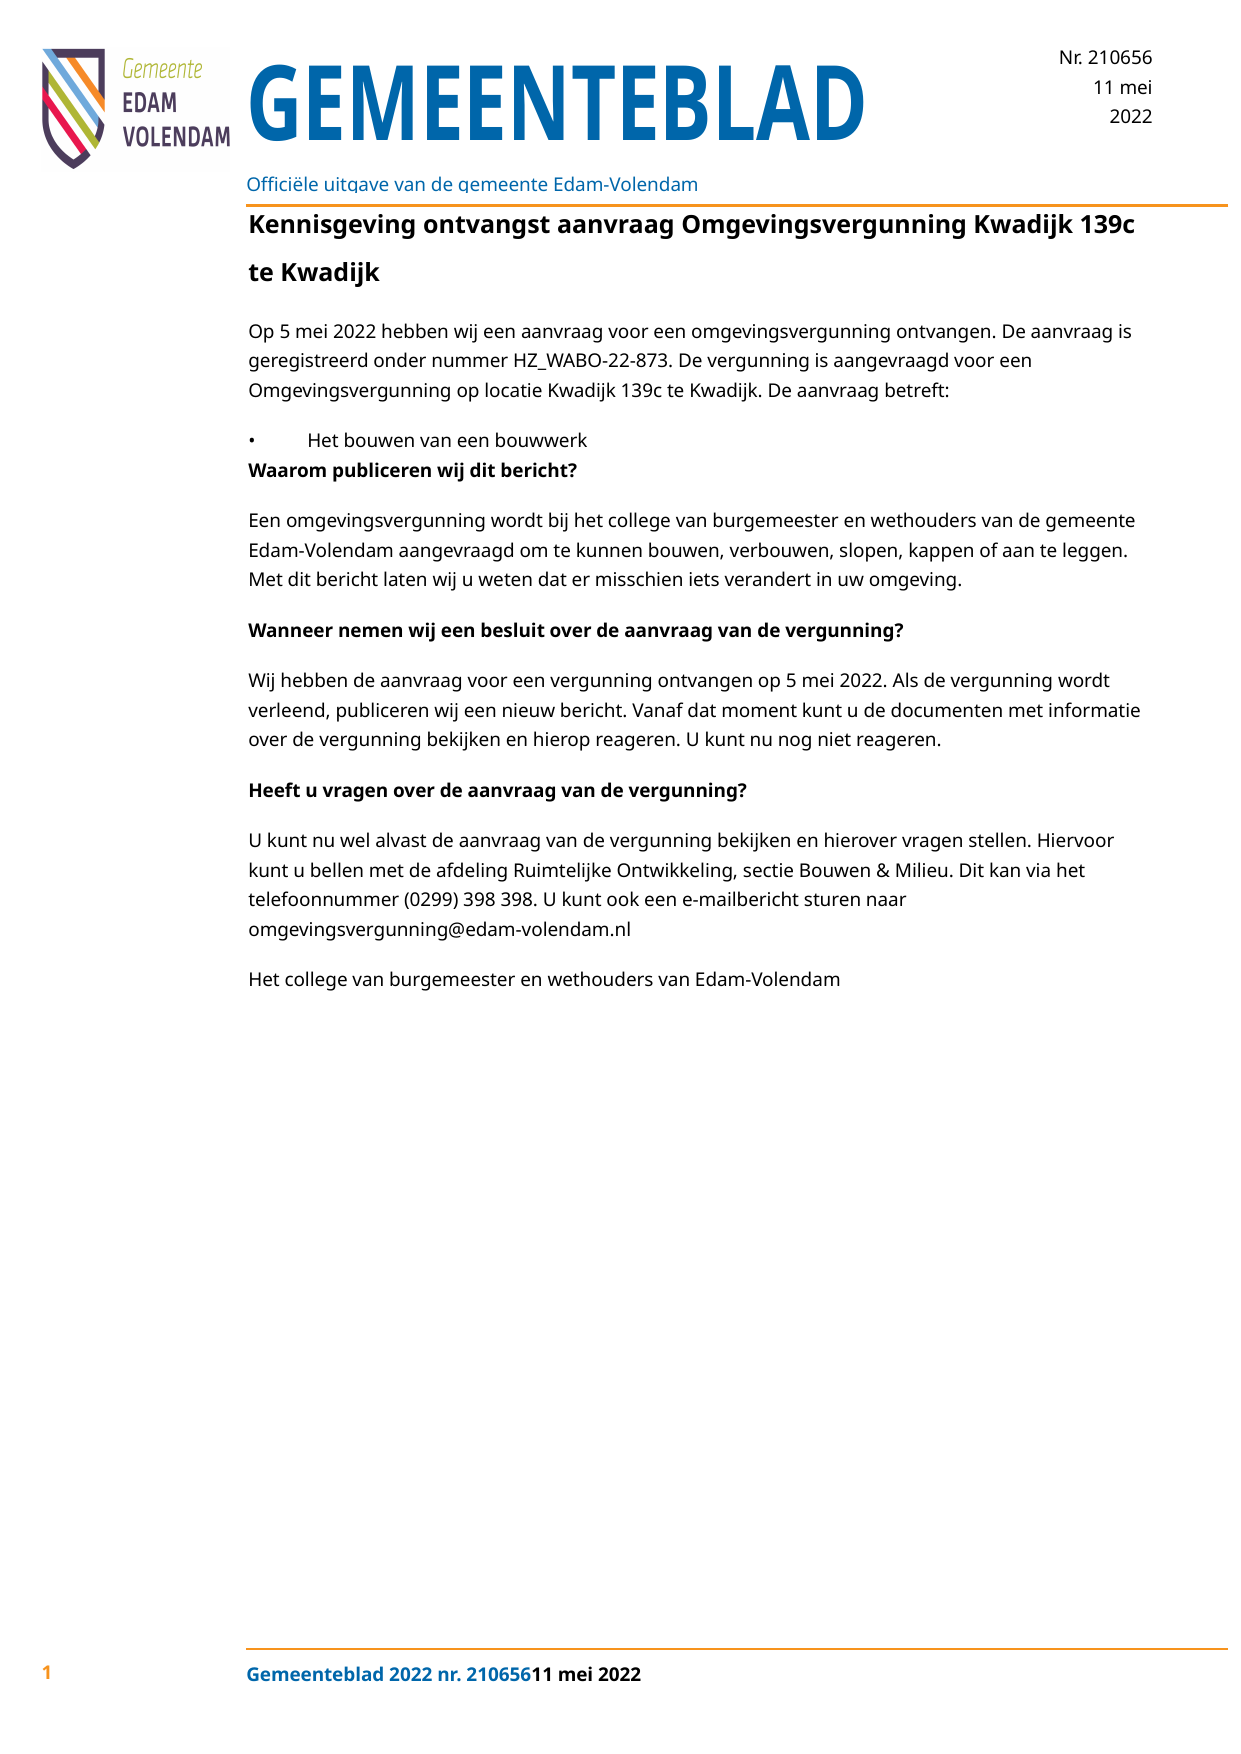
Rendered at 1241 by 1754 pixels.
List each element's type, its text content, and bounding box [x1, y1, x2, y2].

text Wanneer nemen wij een besluit over de aanvraag van de vergunning? [248, 617, 1152, 643]
text Het college van burgemeester en wethouders van Edam-Volendam [248, 967, 1152, 992]
text Waarom publiceren wij dit bericht? [248, 457, 1152, 483]
text Een omgevingsvergunning wordt bij het college van burgemeester en wethouders van de gemeente Edam-Volendam aangevraagd om te kunnen bouwen, verbouwen, slopen, kappen of aan te leggen. Met dit bericht laten wij u weten dat er misschien iets verandert in uw omgeving. [248, 507, 1152, 592]
text Heeft u vragen over de aanvraag van de vergunning? [248, 777, 1152, 803]
text Wij hebben de aanvraag voor een vergunning ontvangen op 5 mei 2022. Als de vergunning wordt verleend, publiceren wij een nieuw bericht. Vanaf dat moment kunt u de documenten met informatie over de vergunning bekijken en hierop reageren. U kunt nu nog niet reageren. [248, 667, 1152, 752]
picture [41, 47, 231, 172]
text U kunt nu wel alvast de aanvraag van de vergunning bekijken en hierover vragen stellen. Hiervoor kunt u bellen met de afdeling Ruimtelijke Ontwikkeling, sectie Bouwen & Milieu. Dit kan via het telefoonnummer (0299) 398 398. U kunt ook een e-mailbericht sturen naar omgevingsvergunning@edam-volendam.nl [248, 827, 1152, 942]
list Het bouwen van een bouwwerk [248, 427, 1152, 453]
text Op 5 mei 2022 hebben wij een aanvraag voor een omgevingsvergunning ontvangen. De aanvraag is geregistreerd onder nummer HZ_WABO-22-873. De vergunning is aangevraagd voor een Omgevingsvergunning op locatie Kwadijk 139c te Kwadijk. De aanvraag betreft: [248, 318, 1152, 403]
text Kennisgeving ontvangst aanvraag Omgevingsvergunning Kwadijk 139c te Kwadijk [248, 207, 1152, 288]
